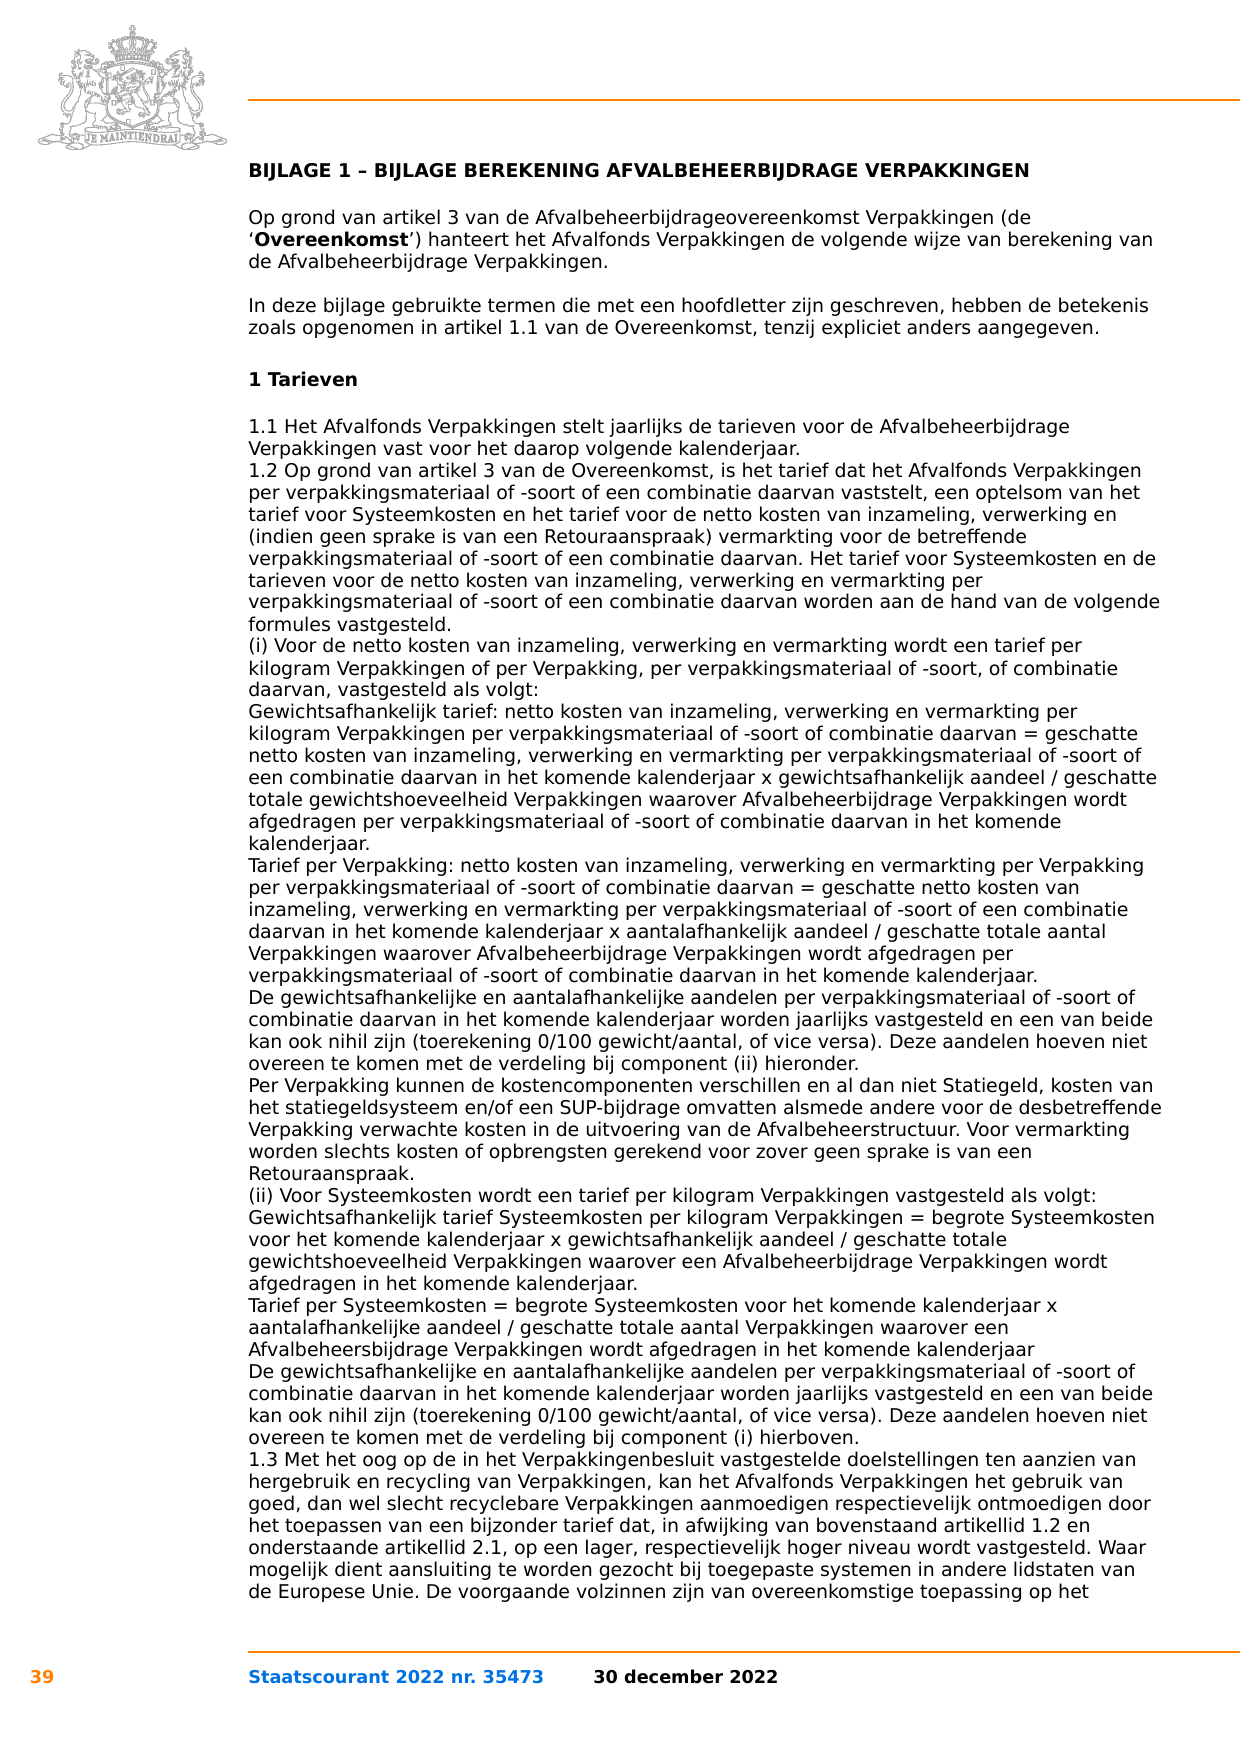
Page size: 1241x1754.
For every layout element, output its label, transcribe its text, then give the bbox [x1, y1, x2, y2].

text Gewichtsafhankelijk tarief: netto kosten van inzameling, verwerking en vermarkting per kilogram Verpakkingen per verpakkingsmateriaal of -soort of combinatie daarvan = geschatte netto kosten van inzameling, verwerking en vermarkting per verpakkingsmateriaal of -soort of een combinatie daarvan in het komende kalenderjaar x gewichtsafhankelijk aandeel / geschatte totale gewichtshoeveelheid Verpakkingen waarover Afvalbeheerbijdrage Verpakkingen wordt afgedragen per verpakkingsmateriaal of -soort of combinatie daarvan in het komende kalenderjaar. [248, 701, 1163, 855]
text 1.3 Met het oog op de in het Verpakkingenbesluit vastgestelde doelstellingen ten aanzien van hergebruik en recycling van Verpakkingen, kan het Afvalfonds Verpakkingen het gebruik van goed, dan wel slecht recyclebare Verpakkingen aanmoedigen respectievelijk ontmoedigen door het toepassen van een bijzonder tarief dat, in afwijking van bovenstaand artikellid 1.2 en onderstaande artikellid 2.1, op een lager, respectievelijk hoger niveau wordt vastgesteld. Waar mogelijk dient aansluiting te worden gezocht bij toegepaste systemen in andere lidstaten van de Europese Unie. De voorgaande volzinnen zijn van overeenkomstige toepassing op het [248, 1449, 1163, 1602]
text (i) Voor de netto kosten van inzameling, verwerking en vermarkting wordt een tarief per kilogram Verpakkingen of per Verpakking, per verpakkingsmateriaal of -soort, of combinatie daarvan, vastgesteld als volgt: [248, 635, 1163, 701]
text De gewichtsafhankelijke en aantalafhankelijke aandelen per verpakkingsmateriaal of -soort of combinatie daarvan in het komende kalenderjaar worden jaarlijks vastgesteld en een van beide kan ook nihil zijn (toerekening 0/100 gewicht/aantal, of vice versa). Deze aandelen hoeven niet overeen te komen met de verdeling bij component (i) hierboven. [248, 1361, 1163, 1449]
text 1.1 Het Afvalfonds Verpakkingen stelt jaarlijks de tarieven voor de Afvalbeheerbijdrage Verpakkingen vast voor het daarop volgende kalenderjaar. [248, 416, 1163, 459]
text Op grond van artikel 3 van de Afvalbeheerbijdrageovereenkomst Verpakkingen (de ‘Overeenkomst’) hanteert het Afvalfonds Verpakkingen de volgende wijze van berekening van de Afvalbeheerbijdrage Verpakkingen. [248, 207, 1163, 273]
text Tarief per Verpakking: netto kosten van inzameling, verwerking en vermarkting per Verpakking per verpakkingsmateriaal of -soort of combinatie daarvan = geschatte netto kosten van inzameling, verwerking en vermarkting per verpakkingsmateriaal of -soort of een combinatie daarvan in het komende kalenderjaar x aantalafhankelijk aandeel / geschatte totale aantal Verpakkingen waarover Afvalbeheerbijdrage Verpakkingen wordt afgedragen per verpakkingsmateriaal of -soort of combinatie daarvan in het komende kalenderjaar. [248, 855, 1163, 987]
subtitle 1 Tarieven [248, 369, 1163, 391]
text In deze bijlage gebruikte termen die met een hoofdletter zijn geschreven, hebben de betekenis zoals opgenomen in artikel 1.1 van de Overeenkomst, tenzij expliciet anders aangegeven. [248, 295, 1163, 339]
text Per Verpakking kunnen de kostencomponenten verschillen en al dan niet Statiegeld, kosten van het statiegeldsysteem en/of een SUP-bijdrage omvatten alsmede andere voor de desbetreffende Verpakking verwachte kosten in de uitvoering van de Afvalbeheerstructuur. Voor vermarkting worden slechts kosten of opbrengsten gerekend voor zover geen sprake is van een Retouraanspraak. [248, 1075, 1163, 1185]
text 1.2 Op grond van artikel 3 van de Overeenkomst, is het tarief dat het Afvalfonds Verpakkingen per verpakkingsmateriaal of -soort of een combinatie daarvan vaststelt, een optelsom van het tarief voor Systeemkosten en het tarief voor de netto kosten van inzameling, verwerking en (indien geen sprake is van een Retouraanspraak) vermarkting voor de betreffende verpakkingsmateriaal of -soort of een combinatie daarvan. Het tarief voor Systeemkosten en de tarieven voor de netto kosten van inzameling, verwerking en vermarkting per verpakkingsmateriaal of -soort of een combinatie daarvan worden aan de hand van de volgende formules vastgesteld. [248, 459, 1163, 635]
text Tarief per Systeemkosten = begrote Systeemkosten voor het komende kalenderjaar x aantalafhankelijke aandeel / geschatte totale aantal Verpakkingen waarover een Afvalbeheersbijdrage Verpakkingen wordt afgedragen in het komende kalenderjaar [248, 1295, 1163, 1361]
picture [38, 25, 227, 150]
text (ii) Voor Systeemkosten wordt een tarief per kilogram Verpakkingen vastgesteld als volgt: [248, 1185, 1163, 1207]
text De gewichtsafhankelijke en aantalafhankelijke aandelen per verpakkingsmateriaal of -soort of combinatie daarvan in het komende kalenderjaar worden jaarlijks vastgesteld en een van beide kan ook nihil zijn (toerekening 0/100 gewicht/aantal, of vice versa). Deze aandelen hoeven niet overeen te komen met de verdeling bij component (ii) hieronder. [248, 987, 1163, 1075]
text Gewichtsafhankelijk tarief Systeemkosten per kilogram Verpakkingen = begrote Systeemkosten voor het komende kalenderjaar x gewichtsafhankelijk aandeel / geschatte totale gewichtshoeveelheid Verpakkingen waarover een Afvalbeheerbijdrage Verpakkingen wordt afgedragen in het komende kalenderjaar. [248, 1207, 1163, 1295]
subtitle BIJLAGE 1 – BIJLAGE BEREKENING AFVALBEHEERBIJDRAGE VERPAKKINGEN [248, 160, 1163, 182]
